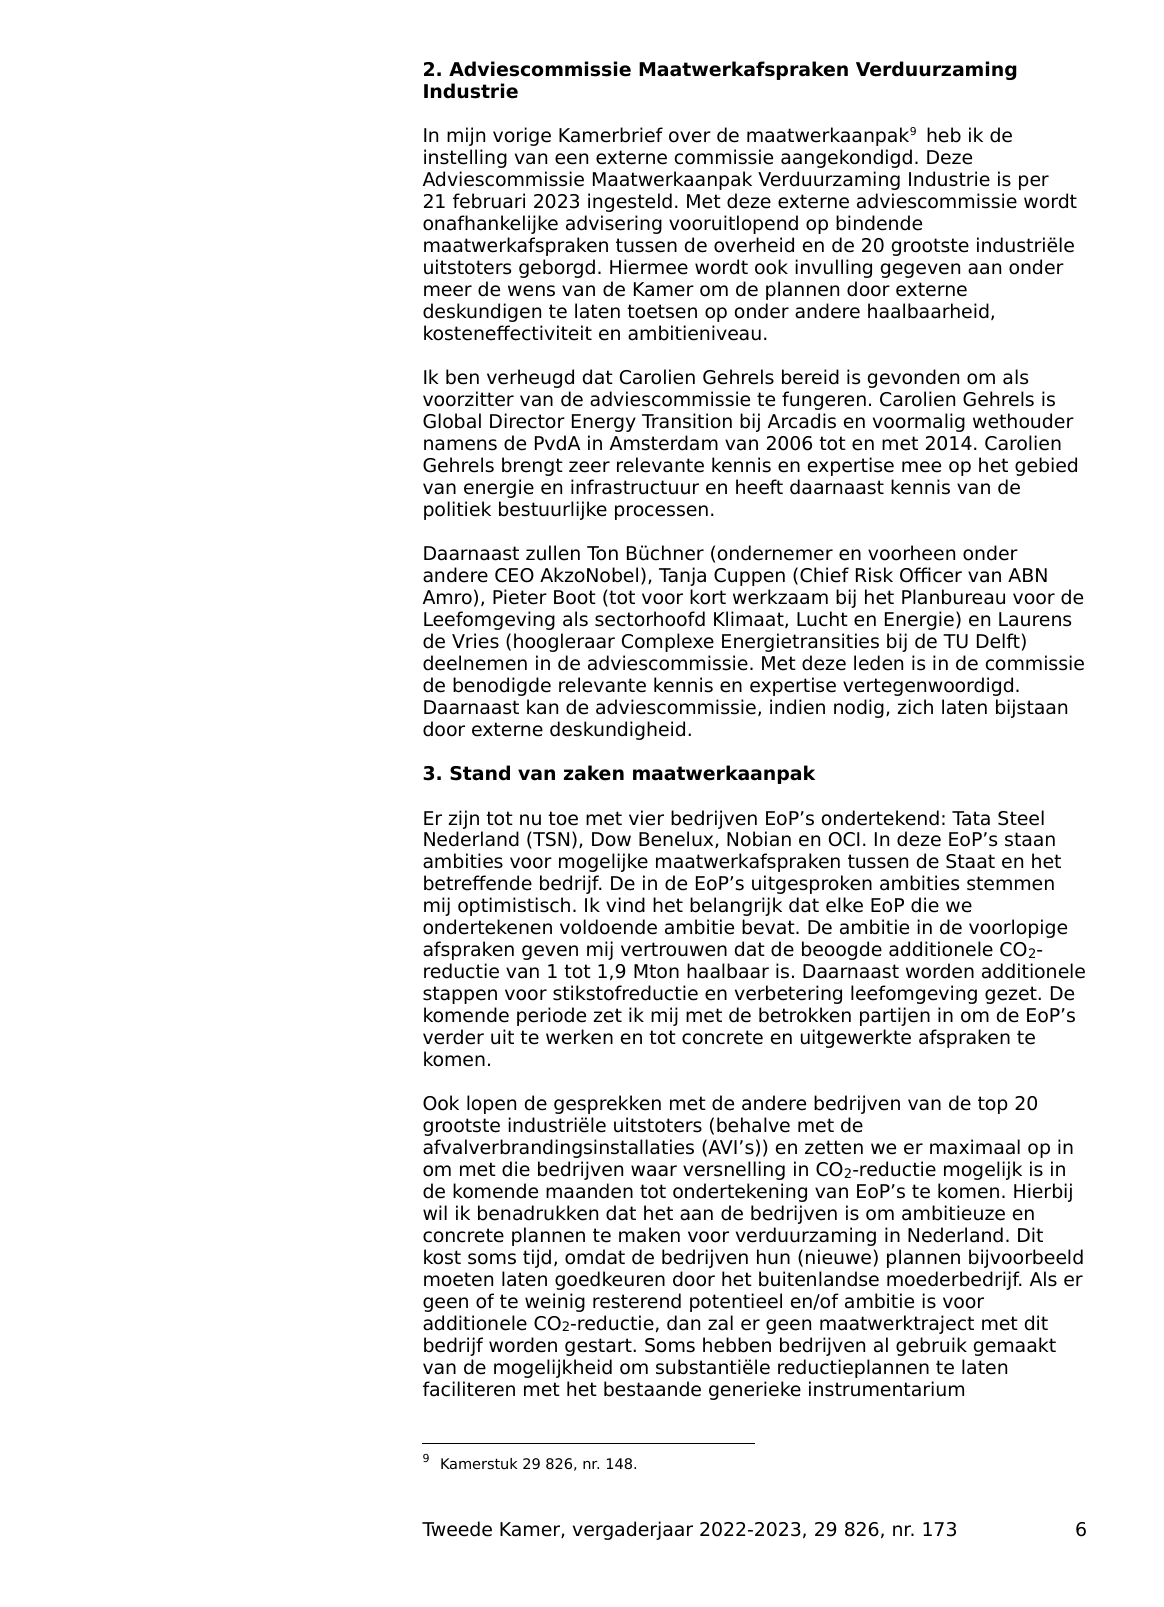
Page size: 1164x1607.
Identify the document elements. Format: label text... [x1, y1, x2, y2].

text Ook lopen de gesprekken met de andere bedrijven van de top 20 grootste industriële uitstoters (behalve met de afvalverbrandingsinstallaties (AVI’s)) en zetten we er maximaal op in om met die bedrijven waar versnelling in CO2-reductie mogelijk is in de komende maanden tot ondertekening van EoP’s te komen. Hierbij wil ik benadrukken dat het aan de bedrijven is om ambitieuze en concrete plannen te maken voor verduurzaming in Nederland. Dit kost soms tijd, omdat de bedrijven hun (nieuwe) plannen bijvoorbeeld moeten laten goedkeuren door het buitenlandse moederbedrijf. Als er geen of te weinig resterend potentieel en/of ambitie is voor additionele CO2-reductie, dan zal er geen maatwerktraject met dit bedrijf worden gestart. Soms hebben bedrijven al gebruik gemaakt van de mogelijkheid om substantiële reductieplannen te laten faciliteren met het bestaande generieke instrumentarium [422, 1093, 1087, 1401]
text Er zijn tot nu toe met vier bedrijven EoP’s ondertekend: Tata Steel Nederland (TSN), Dow Benelux, Nobian en OCI. In deze EoP’s staan ambities voor mogelijke maatwerkafspraken tussen de Staat en het betreffende bedrijf. De in de EoP’s uitgesproken ambities stemmen mij optimistisch. Ik vind het belangrijk dat elke EoP die we ondertekenen voldoende ambitie bevat. De ambitie in de voorlopige afspraken geven mij vertrouwen dat de beoogde additionele CO2-reductie van 1 tot 1,9 Mton haalbaar is. Daarnaast worden additionele stappen voor stikstofreductie en verbetering leefomgeving gezet. De komende periode zet ik mij met de betrokken partijen in om de EoP’s verder uit te werken en tot concrete en uitgewerkte afspraken te komen. [422, 807, 1087, 1071]
text Ik ben verheugd dat Carolien Gehrels bereid is gevonden om als voorzitter van de adviescommissie te fungeren. Carolien Gehrels is Global Director Energy Transition bij Arcadis en voormalig wethouder namens de PvdA in Amsterdam van 2006 tot en met 2014. Carolien Gehrels brengt zeer relevante kennis en expertise mee op het gebied van energie en infrastructuur en heeft daarnaast kennis van de politiek bestuurlijke processen. [422, 367, 1087, 521]
text Kamerstuk 29 826, nr. 148. [422, 1452, 1087, 1474]
subtitle 3. Stand van zaken maatwerkaanpak [422, 763, 1087, 785]
text Daarnaast zullen Ton Büchner (ondernemer en voorheen onder andere CEO AkzoNobel), Tanja Cuppen (Chief Risk Officer van ABN Amro), Pieter Boot (tot voor kort werkzaam bij het Planbureau voor de Leefomgeving als sectorhoofd Klimaat, Lucht en Energie) en Laurens de Vries (hoogleraar Complexe Energietransities bij de TU Delft) deelnemen in de adviescommissie. Met deze leden is in de commissie de benodigde relevante kennis en expertise vertegenwoordigd. Daarnaast kan de adviescommissie, indien nodig, zich laten bijstaan door externe deskundigheid. [422, 543, 1087, 741]
subtitle 2. Adviescommissie Maatwerkafspraken Verduurzaming Industrie [422, 59, 1087, 103]
text In mijn vorige Kamerbrief over de maatwerkaanpak heb ik de instelling van een externe commissie aangekondigd. Deze Adviescommissie Maatwerkaanpak Verduurzaming Industrie is per 21 februari 2023 ingesteld. Met deze externe adviescommissie wordt onafhankelijke advisering vooruitlopend op bindende maatwerkafspraken tussen de overheid en de 20 grootste industriële uitstoters geborgd. Hiermee wordt ook invulling gegeven aan onder meer de wens van de Kamer om de plannen door externe deskundigen te laten toetsen op onder andere haalbaarheid, kosteneffectiviteit en ambitieniveau. [422, 125, 1087, 345]
